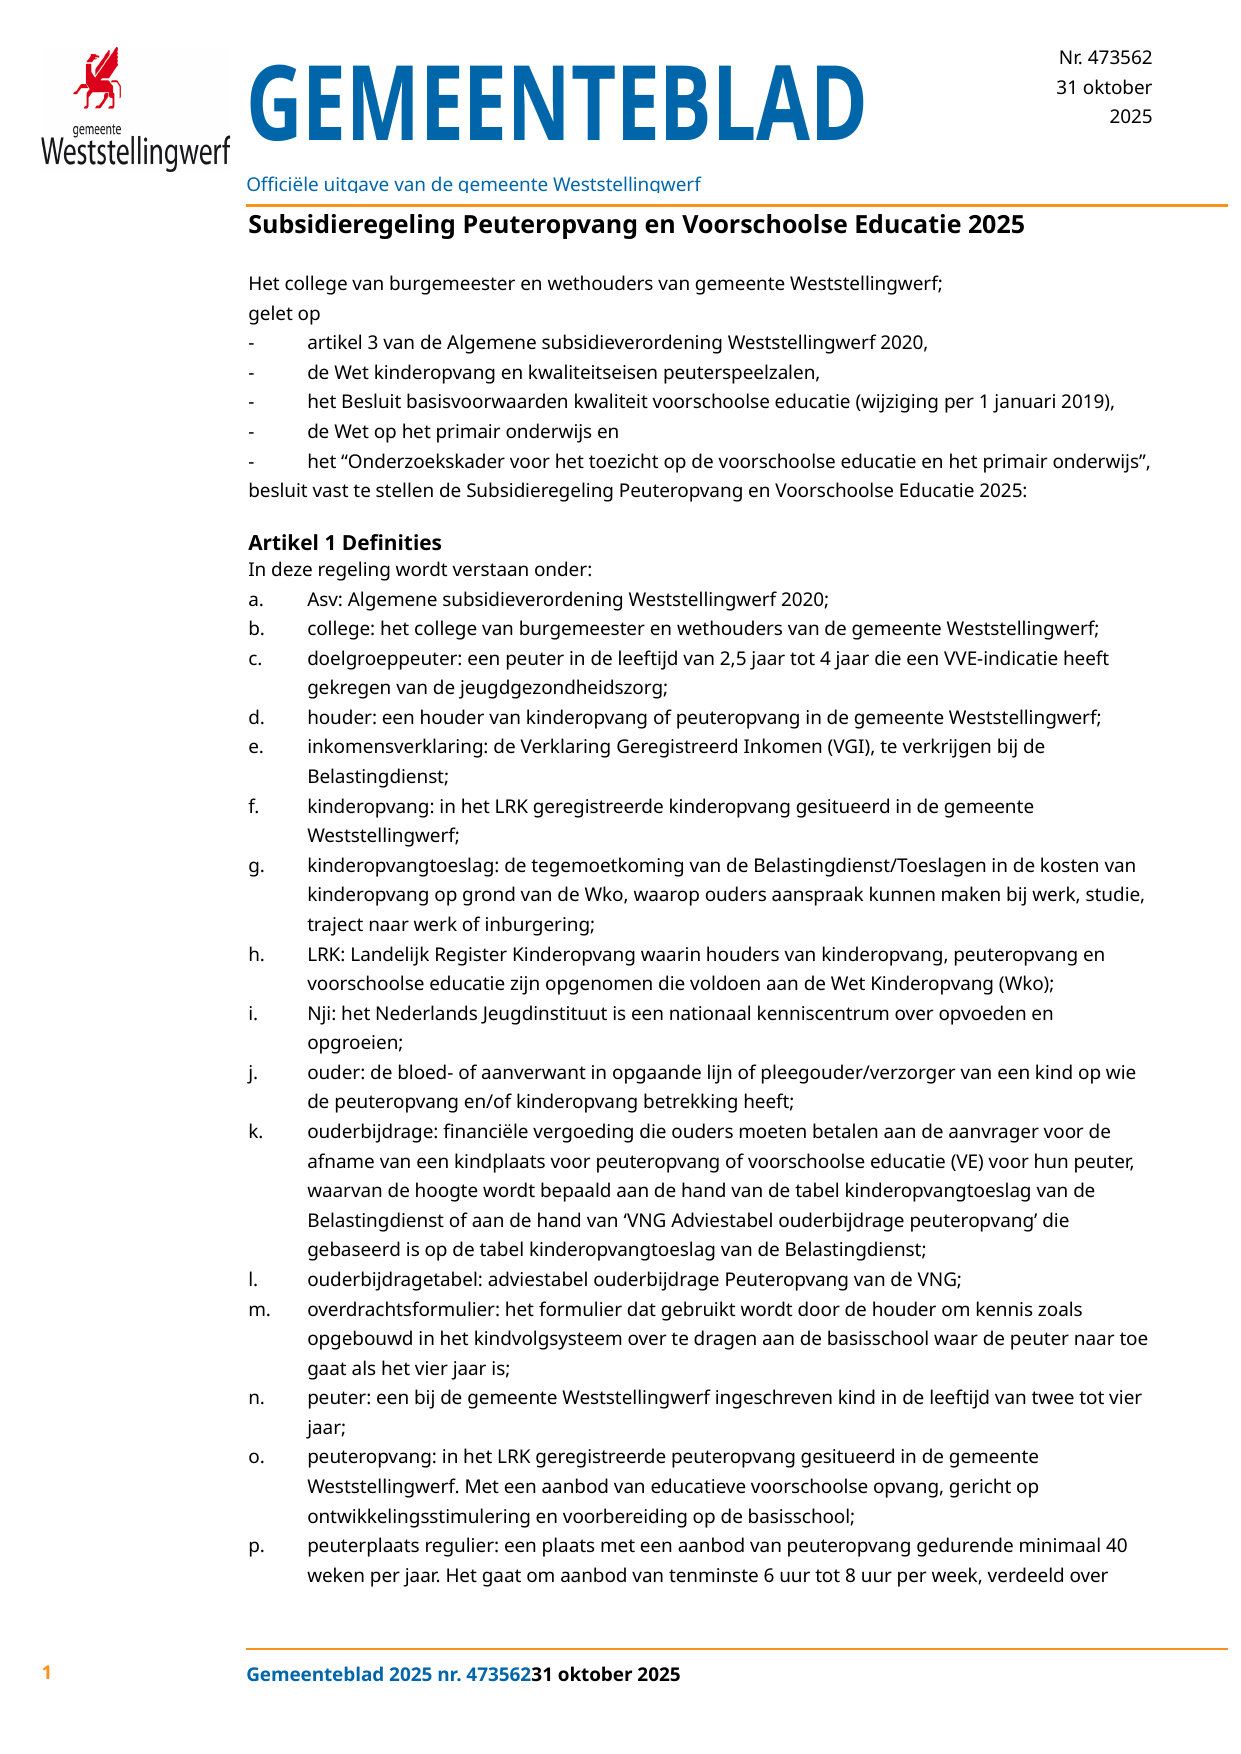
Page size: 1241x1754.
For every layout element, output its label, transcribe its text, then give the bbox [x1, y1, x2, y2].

list college: het college van burgemeester en wethouders van de gemeente Weststellingwerf; [248, 615, 1152, 641]
list ouderbijdragetabel: adviestabel ouderbijdrage Peuteropvang van de VNG; [248, 1266, 1152, 1292]
list Asv: Algemene subsidieverordening Weststellingwerf 2020; [248, 586, 1152, 612]
list ouderbijdrage: financiële vergoeding die ouders moeten betalen aan de aanvrager voor de afname van een kindplaats voor peuteropvang of voorschoolse educatie (VE) voor hun peuter, waarvan de hoogte wordt bepaald aan de hand van de tabel kinderopvangtoeslag van de Belastingdienst of aan de hand van ‘VNG Adviestabel ouderbijdrage peuteropvang’ die gebaseerd is op de tabel kinderopvangtoeslag van de Belastingdienst; [248, 1118, 1152, 1262]
list inkomensverklaring: de Verklaring Geregistreerd Inkomen (VGI), te verkrijgen bij de Belastingdienst; [248, 734, 1152, 789]
text besluit vast te stellen de Subsidieregeling Peuteropvang en Voorschoolse Educatie 2025: [248, 477, 1152, 503]
text Het college van burgemeester en wethouders van gemeente Weststellingwerf; [248, 270, 1152, 296]
list de Wet op het primair onderwijs en [248, 418, 1152, 444]
list overdrachtsformulier: het formulier dat gebruikt wordt door de houder om kennis zoals opgebouwd in het kindvolgsysteem over te dragen aan de basisschool waar de peuter naar toe gaat als het vier jaar is; [248, 1296, 1152, 1381]
list kinderopvangtoeslag: de tegemoetkoming van de Belastingdienst/Toeslagen in de kosten van kinderopvang op grond van de Wko, waarop ouders aanspraak kunnen maken bij werk, studie, traject naar werk of inburgering; [248, 852, 1152, 937]
list kinderopvang: in het LRK geregistreerde kinderopvang gesitueerd in de gemeente Weststellingwerf; [248, 793, 1152, 848]
list peuter: een bij de gemeente Weststellingwerf ingeschreven kind in de leeftijd van twee tot vier jaar; [248, 1384, 1152, 1440]
text Artikel 1 Definities [248, 528, 1152, 556]
list houder: een houder van kinderopvang of peuteropvang in de gemeente Weststellingwerf; [248, 704, 1152, 730]
text In deze regeling wordt verstaan onder: [248, 556, 1152, 582]
list LRK: Landelijk Register Kinderopvang waarin houders van kinderopvang, peuteropvang en voorschoolse educatie zijn opgenomen die voldoen aan de Wet Kinderopvang (Wko); [248, 941, 1152, 996]
text Subsidieregeling Peuteropvang en Voorschoolse Educatie 2025 [248, 207, 1152, 241]
list de Wet kinderopvang en kwaliteitseisen peuterspeelzalen, [248, 359, 1152, 385]
list het “Onderzoekskader voor het toezicht op de voorschoolse educatie en het primair onderwijs”, [248, 448, 1152, 473]
list Nji: het Nederlands Jeugdinstituut is een nationaal kenniscentrum over opvoeden en opgroeien; [248, 1000, 1152, 1055]
list artikel 3 van de Algemene subsidieverordening Weststellingwerf 2020, [248, 329, 1152, 355]
text gelet op [248, 300, 1152, 326]
list het Besluit basisvoorwaarden kwaliteit voorschoolse educatie (wijziging per 1 januari 2019), [248, 389, 1152, 414]
list peuteropvang: in het LRK geregistreerde peuteropvang gesitueerd in de gemeente Weststellingwerf. Met een aanbod van educatieve voorschoolse opvang, gericht op ontwikkelingsstimulering en voorbereiding op de basisschool; [248, 1444, 1152, 1529]
picture [41, 47, 231, 172]
list ouder: de bloed- of aanverwant in opgaande lijn of pleegouder/verzorger van een kind op wie de peuteropvang en/of kinderopvang betrekking heeft; [248, 1059, 1152, 1114]
list peuterplaats regulier: een plaats met een aanbod van peuteropvang gedurende minimaal 40 weken per jaar. Het gaat om aanbod van tenminste 6 uur tot 8 uur per week, verdeeld over [248, 1532, 1152, 1588]
list doelgroeppeuter: een peuter in de leeftijd van 2,5 jaar tot 4 jaar die een VVE-indicatie heeft gekregen van de jeugdgezondheidszorg; [248, 645, 1152, 700]
